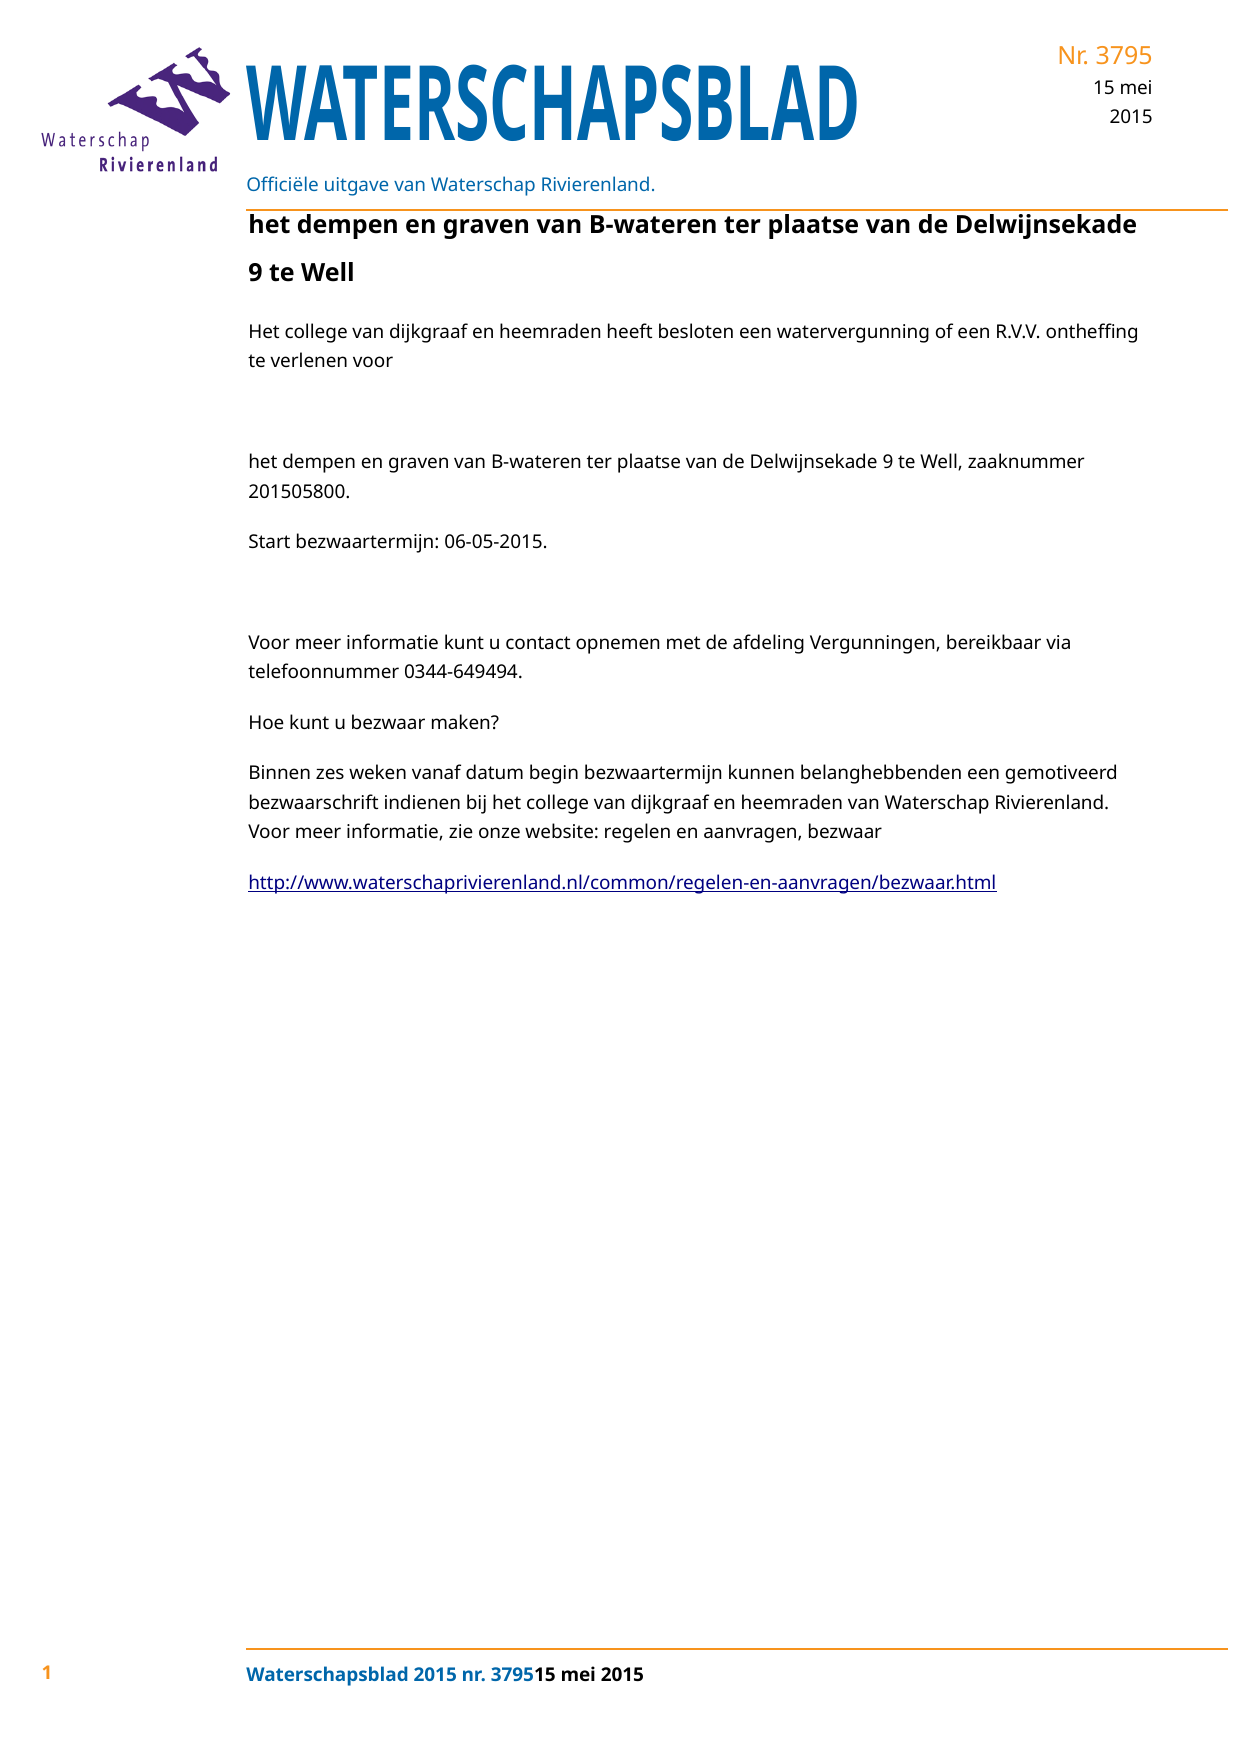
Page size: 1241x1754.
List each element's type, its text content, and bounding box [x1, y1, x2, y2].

text Start bezwaartermijn: 06-05-2015. [248, 528, 1152, 554]
text Voor meer informatie kunt u contact opnemen met de afdeling Vergunningen, bereikbaar via telefoonnummer 0344-649494. [248, 629, 1152, 684]
text Het college van dijkgraaf en heemraden heeft besloten een watervergunning of een R.V.V. ontheffing te verlenen voor [248, 318, 1152, 373]
text het dempen en graven van B-wateren ter plaatse van de Delwijnsekade 9 te Well [248, 211, 1152, 288]
text http://www.waterschaprivierenland.nl/common/regelen-en-aanvragen/bezwaar.html [248, 869, 1152, 895]
text het dempen en graven van B-wateren ter plaatse van de Delwijnsekade 9 te Well, zaaknummer 201505800. [248, 448, 1152, 504]
text Binnen zes weken vanaf datum begin bezwaartermijn kunnen belanghebbenden een gemotiveerd bezwaarschrift indienen bij het college van dijkgraaf en heemraden van Waterschap Rivierenland. Voor meer informatie, zie onze website: regelen en aanvragen, bezwaar [248, 759, 1152, 844]
picture [41, 47, 231, 172]
text Hoe kunt u bezwaar maken? [248, 709, 1152, 735]
